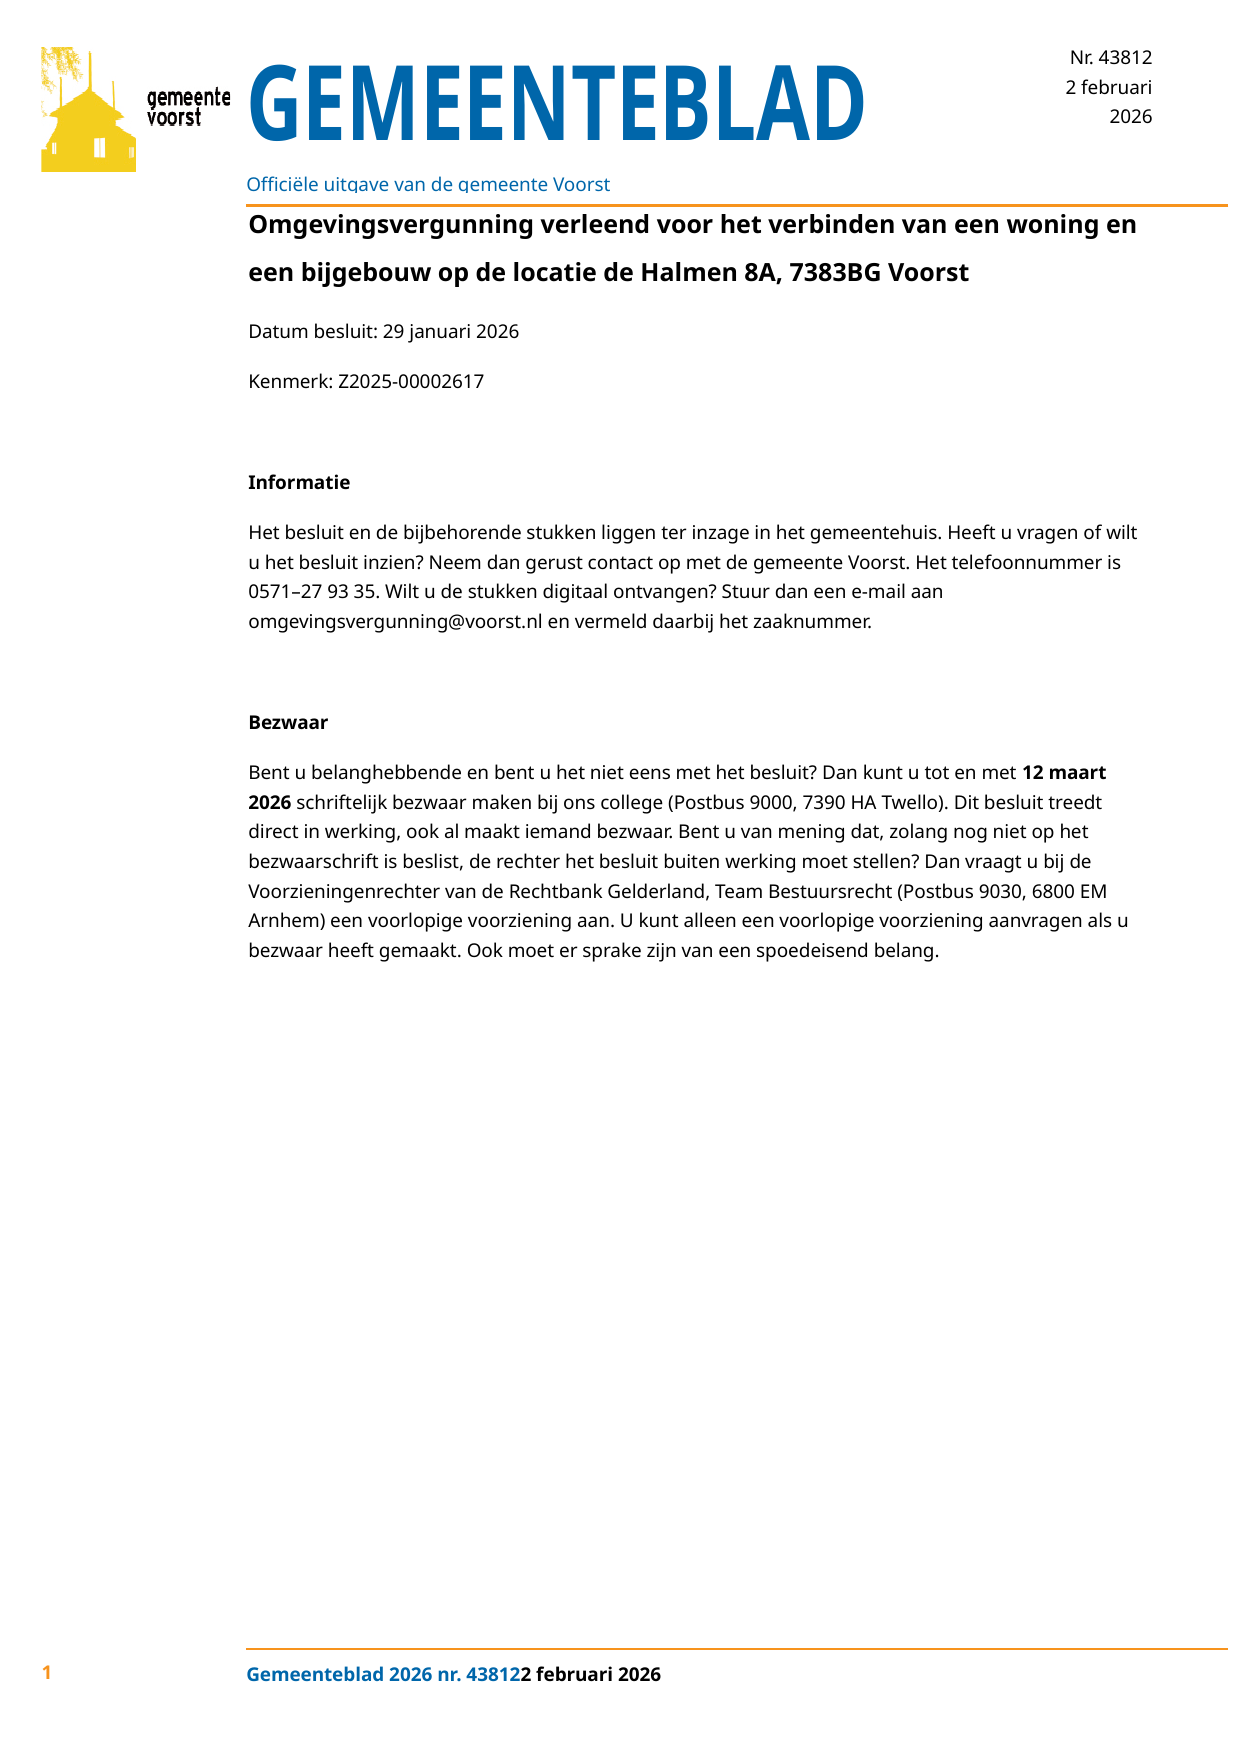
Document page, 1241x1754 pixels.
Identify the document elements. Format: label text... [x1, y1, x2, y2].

text Kenmerk: Z2025-00002617 [248, 368, 1152, 394]
picture [41, 47, 231, 172]
text Omgevingsvergunning verleend voor het verbinden van een woning en een bijgebouw op de locatie de Halmen 8A, 7383BG Voorst [248, 207, 1152, 288]
text Informatie [248, 469, 1152, 495]
text Bezwaar [248, 709, 1152, 735]
text Het besluit en de bijbehorende stukken liggen ter inzage in het gemeentehuis. Heeft u vragen of wilt u het besluit inzien? Neem dan gerust contact op met de gemeente Voorst. Het telefoonnummer is 0571–27 93 35. Wilt u de stukken digitaal ontvangen? Stuur dan een e-mail aan omgevingsvergunning@voorst.nl en vermeld daarbij het zaaknummer. [248, 519, 1152, 634]
text Datum besluit: 29 januari 2026 [248, 318, 1152, 344]
text Bent u belanghebbende en bent u het niet eens met het besluit? Dan kunt u tot en met 12 maart 2026 schriftelijk bezwaar maken bij ons college (Postbus 9000, 7390 HA Twello). Dit besluit treedt direct in werking, ook al maakt iemand bezwaar. Bent u van mening dat, zolang nog niet op het bezwaarschrift is beslist, de rechter het besluit buiten werking moet stellen? Dan vraagt u bij de Voorzieningenrechter van de Rechtbank Gelderland, Team Bestuursrecht (Postbus 9030, 6800 EM Arnhem) een voorlopige voorziening aan. U kunt alleen een voorlopige voorziening aanvragen als u bezwaar heeft gemaakt. Ook moet er sprake zijn van een spoedeisend belang. [248, 759, 1152, 963]
